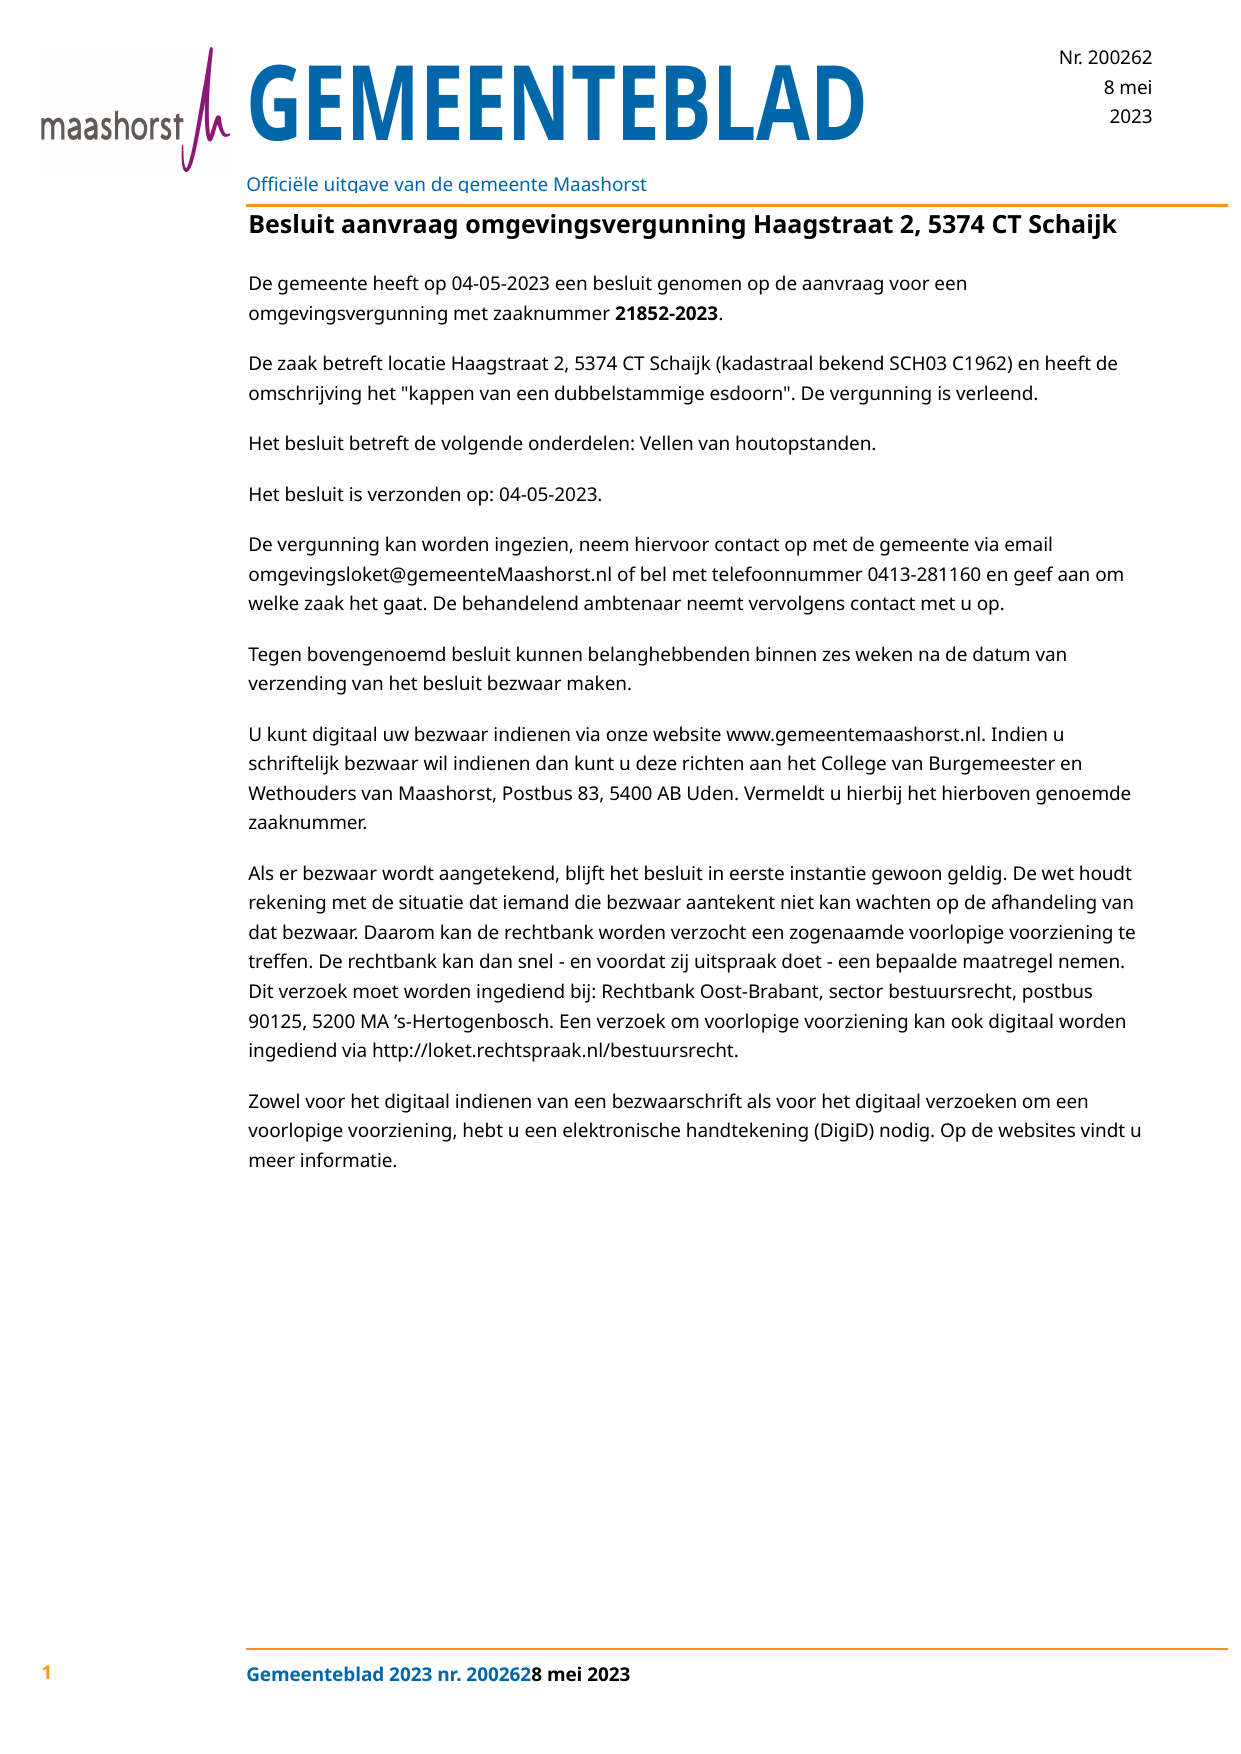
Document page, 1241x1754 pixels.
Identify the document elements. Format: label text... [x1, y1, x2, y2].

text Het besluit betreft de volgende onderdelen: Vellen van houtopstanden. [248, 430, 1152, 456]
text Zowel voor het digitaal indienen van een bezwaarschrift als voor het digitaal verzoeken om een voorlopige voorziening, hebt u een elektronische handtekening (DigiD) nodig. Op de websites vindt u meer informatie. [248, 1088, 1152, 1173]
text Het besluit is verzonden op: 04-05-2023. [248, 481, 1152, 506]
text U kunt digitaal uw bezwaar indienen via onze website www.gemeentemaashorst.nl. Indien u schriftelijk bezwaar wil indienen dan kunt u deze richten aan het College van Burgemeester en Wethouders van Maashorst, Postbus 83, 5400 AB Uden. Vermeldt u hierbij het hierboven genoemde zaaknummer. [248, 721, 1152, 835]
text De gemeente heeft op 04-05-2023 een besluit genomen op de aanvraag voor een omgevingsvergunning met zaaknummer 21852-2023. [248, 270, 1152, 326]
text Tegen bovengenoemd besluit kunnen belanghebbenden binnen zes weken na de datum van verzending van het besluit bezwaar maken. [248, 641, 1152, 696]
text Besluit aanvraag omgevingsvergunning Haagstraat 2, 5374 CT Schaijk [248, 207, 1152, 241]
text Als er bezwaar wordt aangetekend, blijft het besluit in eerste instantie gewoon geldig. De wet houdt rekening met de situatie dat iemand die bezwaar aantekent niet kan wachten op de afhandeling van dat bezwaar. Daarom kan de rechtbank worden verzocht een zogenaamde voorlopige voorziening te treffen. De rechtbank kan dan snel - en voordat zij uitspraak doet - een bepaalde maatregel nemen. Dit verzoek moet worden ingediend bij: Rechtbank Oost-Brabant, sector bestuursrecht, postbus 90125, 5200 MA ’s-Hertogenbosch. Een verzoek om voorlopige voorziening kan ook digitaal worden ingediend via http://loket.rechtspraak.nl/bestuursrecht. [248, 860, 1152, 1063]
picture [41, 47, 231, 172]
text De vergunning kan worden ingezien, neem hiervoor contact op met de gemeente via email omgevingsloket@gemeenteMaashorst.nl of bel met telefoonnummer 0413-281160 en geef aan om welke zaak het gaat. De behandelend ambtenaar neemt vervolgens contact met u op. [248, 531, 1152, 616]
text De zaak betreft locatie Haagstraat 2, 5374 CT Schaijk (kadastraal bekend SCH03 C1962) en heeft de omschrijving het "kappen van een dubbelstammige esdoorn". De vergunning is verleend. [248, 350, 1152, 406]
